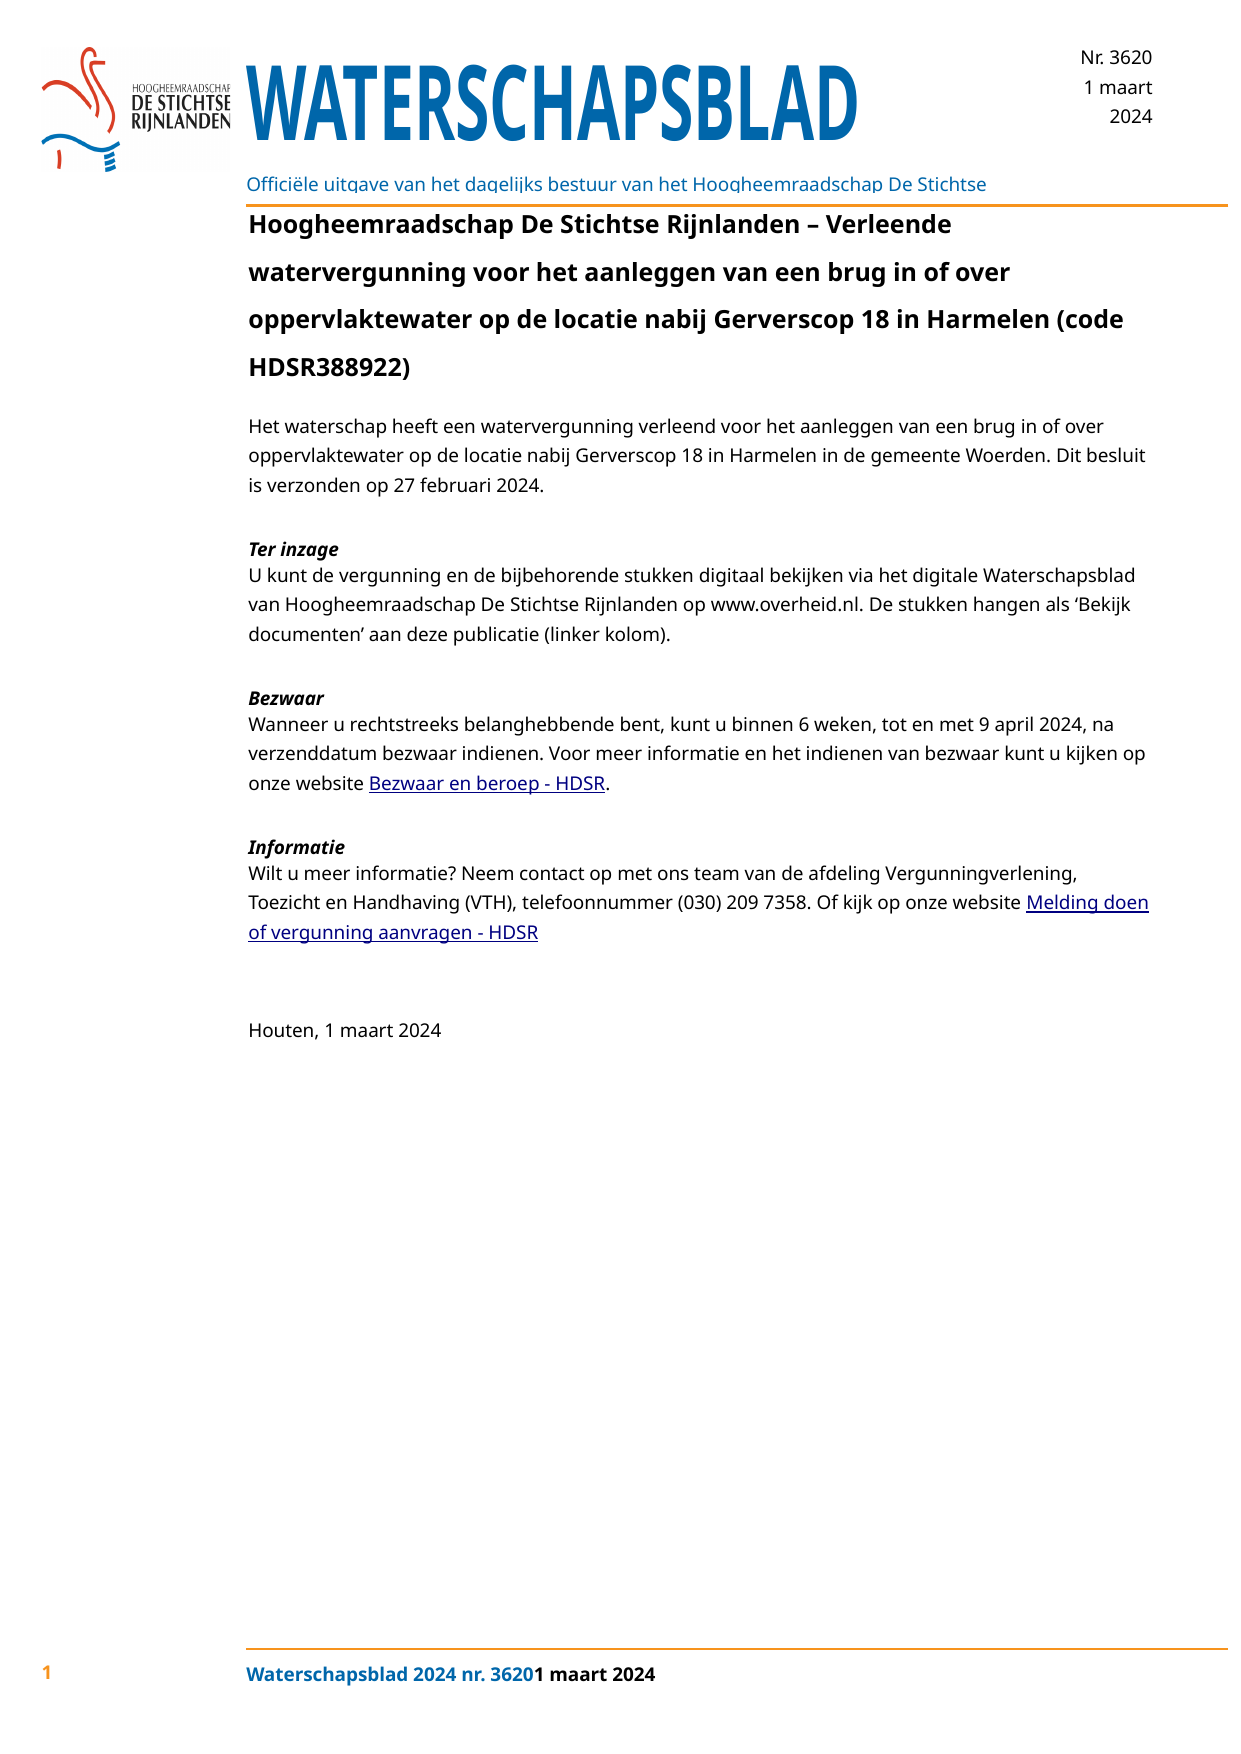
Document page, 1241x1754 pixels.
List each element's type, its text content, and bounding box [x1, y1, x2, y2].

text Het waterschap heeft een watervergunning verleend voor het aanleggen van een brug in of over oppervlaktewater op de locatie nabij Gerverscop 18 in Harmelen in de gemeente Woerden. Dit besluit is verzonden op 27 februari 2024. [248, 413, 1152, 498]
text Bezwaar [248, 685, 1152, 711]
text Wilt u meer informatie? Neem contact op met ons team van de afdeling Vergunningverlening, Toezicht en Handhaving (VTH), telefoonnummer (030) 209 7358. Of kijk op onze website Melding doen of vergunning aanvragen - HDSR [248, 860, 1152, 944]
picture [41, 47, 231, 172]
text Informatie [248, 834, 1152, 860]
text U kunt de vergunning en de bijbehorende stukken digitaal bekijken via het digitale Waterschapsblad van Hoogheemraadschap De Stichtse Rijnlanden op www.overheid.nl. De stukken hangen als ‘Bekijk documenten’ aan deze publicatie (linker kolom). [248, 562, 1152, 647]
text Wanneer u rechtstreeks belanghebbende bent, kunt u binnen 6 weken, tot en met 9 april 2024, na verzenddatum bezwaar indienen. Voor meer informatie en het indienen van bezwaar kunt u kijken op onze website Bezwaar en beroep - HDSR. [248, 711, 1152, 796]
text Hoogheemraadschap De Stichtse Rijnlanden – Verleende watervergunning voor het aanleggen van een brug in of over oppervlaktewater op de locatie nabij Gerverscop 18 in Harmelen (code HDSR388922) [248, 207, 1152, 384]
text Ter inzage [248, 536, 1152, 562]
text Houten, 1 maart 2024 [248, 1017, 1152, 1043]
